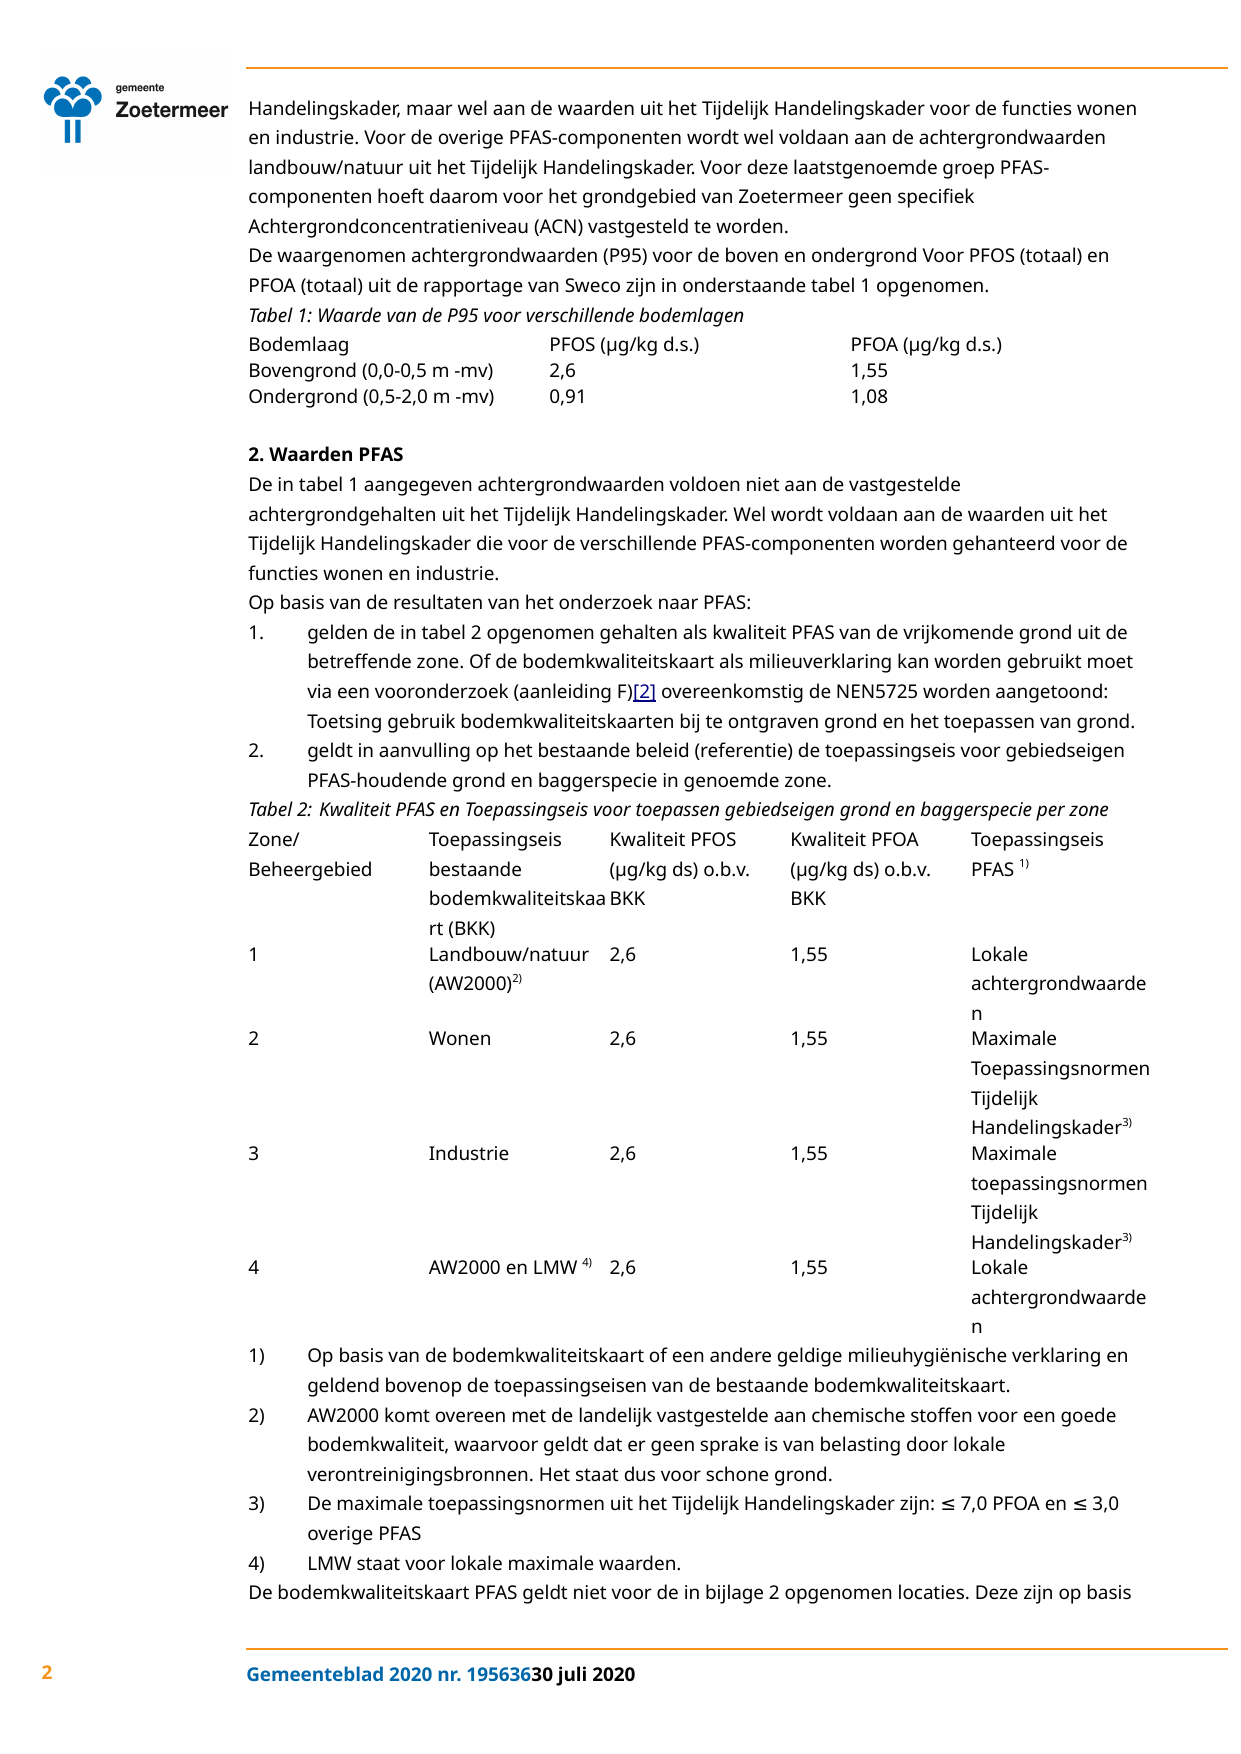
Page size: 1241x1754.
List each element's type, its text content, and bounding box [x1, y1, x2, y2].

table_header Zone/ Beheergebied [248, 826, 429, 941]
table_cell 4 [248, 1255, 429, 1339]
table_header PFOA (μg/kg d.s.) [850, 332, 1152, 357]
text De bodemkwaliteitskaart PFAS geldt niet voor de in bijlage 2 opgenomen locaties. Deze zijn op basis [248, 1579, 1152, 1605]
text Tabel 1: Waarde van de P95 voor verschillende bodemlagen [248, 302, 1152, 328]
text 2. Waarden PFAS [248, 442, 1152, 467]
table_cell 1,55 [790, 1140, 971, 1254]
list Op basis van de bodemkwaliteitskaart of een andere geldige milieuhygiënische verklaring en geldend bovenop de toepassingseisen van de bestaande bodemkwaliteitskaart. [248, 1343, 1152, 1398]
table_cell 1,55 [790, 941, 971, 1026]
table_cell 2,6 [549, 357, 850, 383]
table_header PFOS (μg/kg d.s.) [549, 332, 850, 357]
table_cell 1,55 [790, 1026, 971, 1140]
text Handelingskader, maar wel aan de waarden uit het Tijdelijk Handelingskader voor de functies wonen en industrie. Voor de overige PFAS-componenten wordt wel voldaan aan de achtergrondwaarden landbouw/natuur uit het Tijdelijk Handelingskader. Voor deze laatstgenoemde groep PFAS-componenten hoeft daarom voor het grondgebied van Zoetermeer geen specifiek Achtergrondconcentratieniveau (ACN) vastgesteld te worden. [248, 95, 1152, 239]
table_header Bodemlaag [248, 332, 549, 357]
text Tabel 2: Kwaliteit PFAS en Toepassingseis voor toepassen gebiedseigen grond en baggerspecie per zone [248, 797, 1152, 822]
table_cell Bovengrond (0,0-0,5 m -mv) [248, 357, 549, 383]
table_cell 1,55 [850, 357, 1152, 383]
table_cell 1 [248, 941, 429, 1026]
table_cell 2 [248, 1026, 429, 1140]
table_cell Ondergrond (0,5-2,0 m -mv) [248, 383, 549, 409]
table_cell 3 [248, 1140, 429, 1254]
text De in tabel 1 aangegeven achtergrondwaarden voldoen niet aan de vastgestelde achtergrondgehalten uit het Tijdelijk Handelingskader. Wel wordt voldaan aan de waarden uit het Tijdelijk Handelingskader die voor de verschillende PFAS-componenten worden gehanteerd voor de functies wonen en industrie. [248, 471, 1152, 586]
table_cell AW2000 en LMW 4) [429, 1255, 609, 1339]
table_cell 0,91 [549, 383, 850, 409]
table_cell Landbouw/natuur (AW2000)2) [429, 941, 609, 1026]
table_header Toepassingseis PFAS 1) [971, 826, 1152, 941]
list LMW staat voor lokale maximale waarden. [248, 1550, 1152, 1576]
table_header Kwaliteit PFOA (μg/kg ds) o.b.v. BKK [790, 826, 971, 941]
picture [41, 47, 231, 172]
table_cell Lokale achtergrondwaarden [971, 1255, 1152, 1339]
table_cell 2,6 [609, 1026, 790, 1140]
table_cell Maximale Toepassingsnormen Tijdelijk Handelingskader3) [971, 1026, 1152, 1140]
list gelden de in tabel 2 opgenomen gehalten als kwaliteit PFAS van de vrijkomende grond uit de betreffende zone. Of de bodemkwaliteitskaart als milieuverklaring kan worden gebruikt moet via een vooronderzoek (aanleiding F)[2] overeenkomstig de NEN5725 worden aangetoond: Toetsing gebruik bodemkwaliteitskaarten bij te ontgraven grond en het toepassen van grond. [248, 619, 1152, 733]
table_header Toepassingseis bestaande bodemkwaliteitskaart (BKK) [429, 826, 609, 941]
list geldt in aanvulling op het bestaande beleid (referentie) de toepassingseis voor gebiedseigen PFAS-houdende grond en baggerspecie in genoemde zone. [248, 737, 1152, 793]
list AW2000 komt overeen met de landelijk vastgestelde aan chemische stoffen voor een goede bodemkwaliteit, waarvoor geldt dat er geen sprake is van belasting door lokale verontreinigingsbronnen. Het staat dus voor schone grond. [248, 1402, 1152, 1487]
list De maximale toepassingsnormen uit het Tijdelijk Handelingskader zijn: ≤ 7,0 PFOA en ≤ 3,0 overige PFAS [248, 1491, 1152, 1546]
table_cell Industrie [429, 1140, 609, 1254]
table_header Kwaliteit PFOS (μg/kg ds) o.b.v. BKK [609, 826, 790, 941]
table_cell 1,08 [850, 383, 1152, 409]
table_cell 1,55 [790, 1255, 971, 1339]
table_cell 2,6 [609, 1140, 790, 1254]
table_cell Lokale achtergrondwaarden [971, 941, 1152, 1026]
table_cell Maximale toepassingsnormen Tijdelijk Handelingskader3) [971, 1140, 1152, 1254]
text Op basis van de resultaten van het onderzoek naar PFAS: [248, 589, 1152, 615]
table_cell 2,6 [609, 1255, 790, 1339]
text De waargenomen achtergrondwaarden (P95) voor de boven en ondergrond Voor PFOS (totaal) en PFOA (totaal) uit de rapportage van Sweco zijn in onderstaande tabel 1 opgenomen. [248, 243, 1152, 298]
table_cell 2,6 [609, 941, 790, 1026]
table_cell Wonen [429, 1026, 609, 1140]
